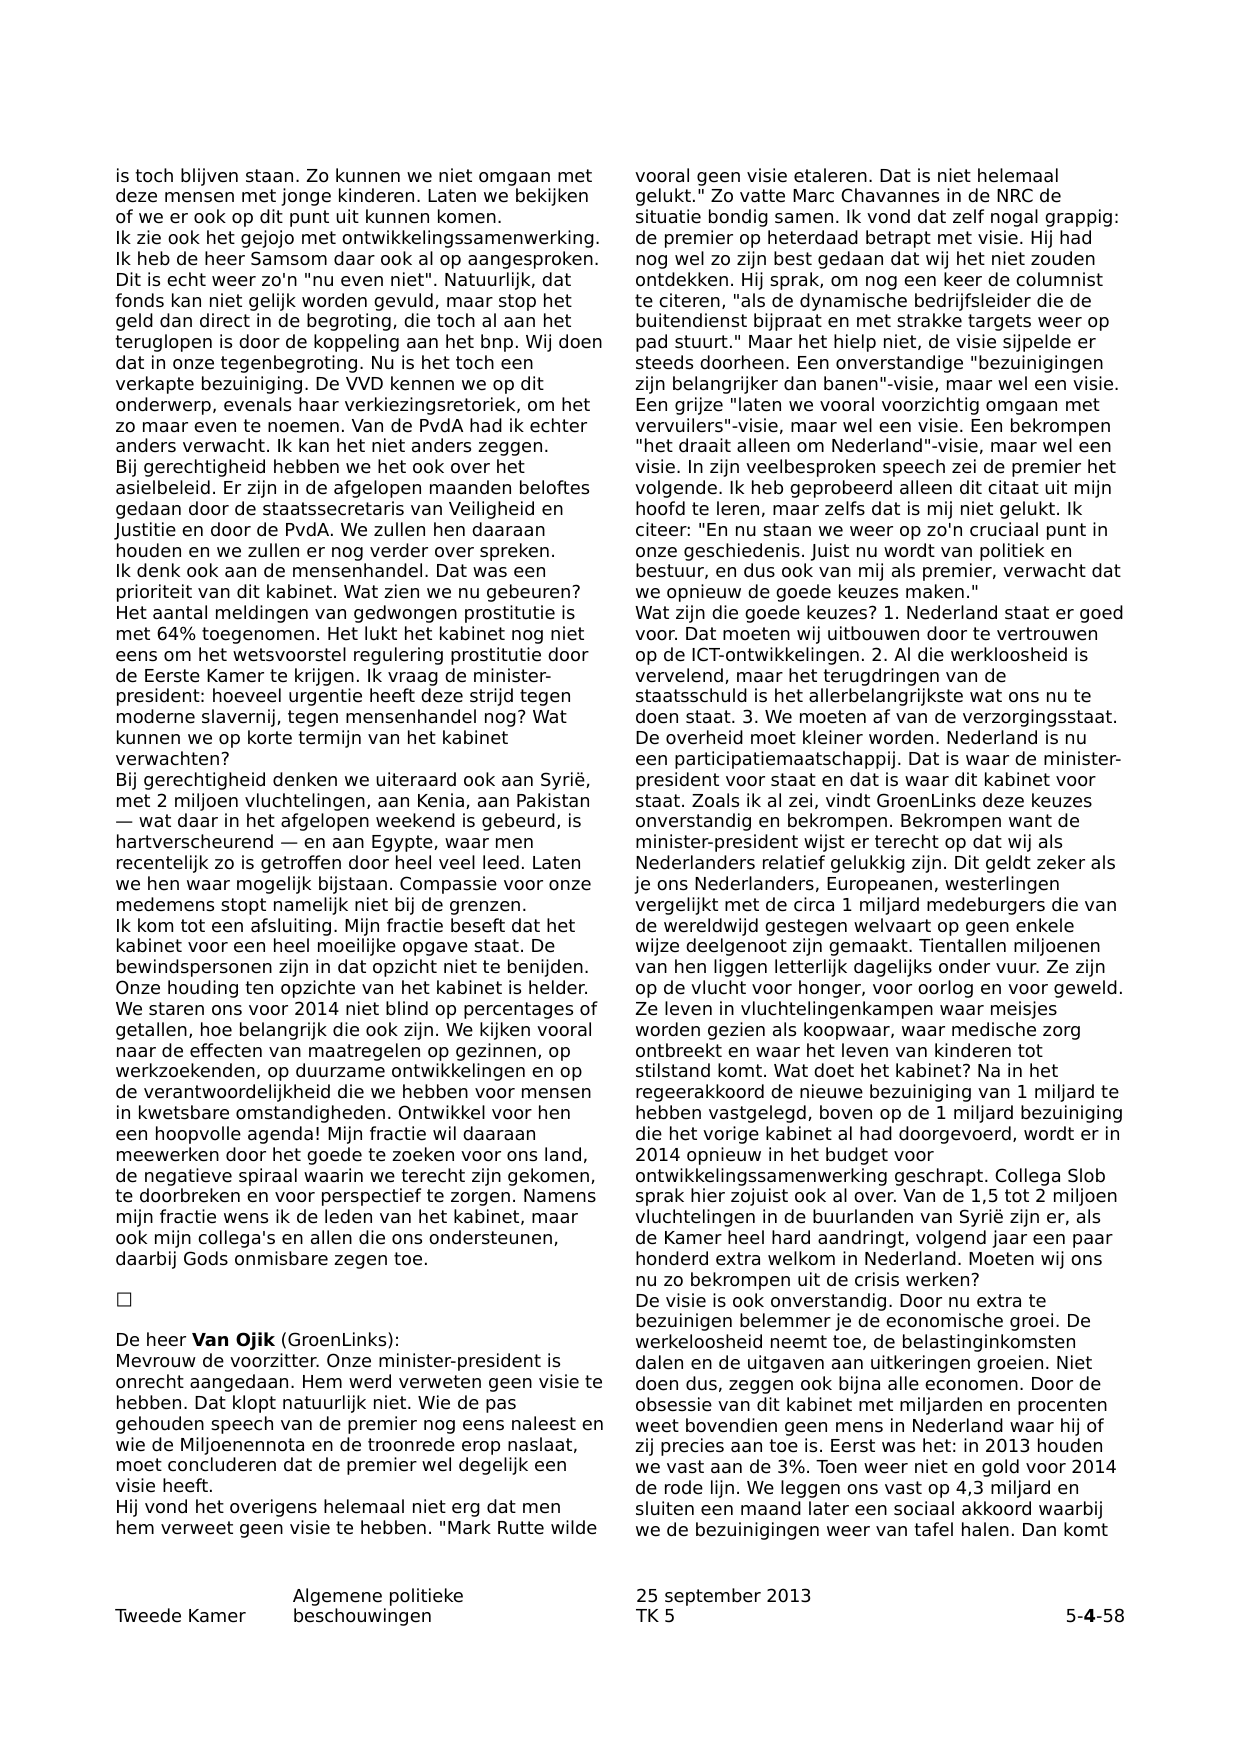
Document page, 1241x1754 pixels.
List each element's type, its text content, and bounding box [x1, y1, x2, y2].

text is toch blijven staan. Zo kunnen we niet omgaan met deze mensen met jonge kinderen. Laten we bekijken of we er ook op dit punt uit kunnen komen. [115, 165, 605, 228]
text De heer Van Ojik (GroenLinks): [115, 1330, 605, 1351]
text De visie is ook onverstandig. Door nu extra te bezuinigen belemmer je de economische groei. De werkeloosheid neemt toe, de belastinginkomsten dalen en de uitgaven aan uitkeringen groeien. Niet doen dus, zeggen ook bijna alle economen. Door de obsessie van dit kabinet met miljarden en procenten weet bovendien geen mens in Nederland waar hij of zij precies aan toe is. Eerst was het: in 2013 houden we vast aan de 3%. Toen weer niet en gold voor 2014 de rode lijn. We leggen ons vast op 4,3 miljard en sluiten een maand later een sociaal akkoord waarbij we de bezuinigingen weer van tafel halen. Dan komt [635, 1290, 1125, 1540]
text Wat zijn die goede keuzes? 1. Nederland staat er goed voor. Dat moeten wij uitbouwen door te vertrouwen op de ICT-ontwikkelingen. 2. Al die werkloosheid is vervelend, maar het terugdringen van de staatsschuld is het allerbelangrijkste wat ons nu te doen staat. 3. We moeten af van de verzorgingsstaat. De overheid moet kleiner worden. Nederland is nu een participatiemaatschappij. Dat is waar de minister-president voor staat en dat is waar dit kabinet voor staat. Zoals ik al zei, vindt GroenLinks deze keuzes onverstandig en bekrompen. Bekrompen want de minister-president wijst er terecht op dat wij als Nederlanders relatief gelukkig zijn. Dit geldt zeker als je ons Nederlanders, Europeanen, westerlingen vergelijkt met de circa 1 miljard medeburgers die van de wereldwijd gestegen welvaart op geen enkele wijze deelgenoot zijn gemaakt. Tientallen miljoenen van hen liggen letterlijk dagelijks onder vuur. Ze zijn op de vlucht voor honger, voor oorlog en voor geweld. Ze leven in vluchtelingenkampen waar meisjes worden gezien als koopwaar, waar medische zorg ontbreekt en waar het leven van kinderen tot stilstand komt. Wat doet het kabinet? Na in het regeerakkoord de nieuwe bezuiniging van 1 miljard te hebben vastgelegd, boven op de 1 miljard bezuiniging die het vorige kabinet al had doorgevoerd, wordt er in 2014 opnieuw in het budget voor ontwikkelingssamenwerking geschrapt. Collega Slob sprak hier zojuist ook al over. Van de 1,5 tot 2 miljoen vluchtelingen in de buurlanden van Syrië zijn er, als de Kamer heel hard aandringt, volgend jaar een paar honderd extra welkom in Nederland. Moeten wij ons nu zo bekrompen uit de crisis werken? [635, 603, 1125, 1290]
text ⬜ [115, 1289, 605, 1310]
text Ik zie ook het gejojo met ontwikkelingssamenwerking. Ik heb de heer Samsom daar ook al op aangesproken. Dit is echt weer zo'n "nu even niet". Natuurlijk, dat fonds kan niet gelijk worden gevuld, maar stop het geld dan direct in de begroting, die toch al aan het teruglopen is door de koppeling aan het bnp. Wij doen dat in onze tegenbegroting. Nu is het toch een verkapte bezuiniging. De VVD kennen we op dit onderwerp, evenals haar verkiezingsretoriek, om het zo maar even te noemen. Van de PvdA had ik echter anders verwacht. Ik kan het niet anders zeggen. [115, 228, 605, 457]
text Ik denk ook aan de mensenhandel. Dat was een prioriteit van dit kabinet. Wat zien we nu gebeuren? Het aantal meldingen van gedwongen prostitutie is met 64% toegenomen. Het lukt het kabinet nog niet eens om het wetsvoorstel regulering prostitutie door de Eerste Kamer te krijgen. Ik vraag de minister-president: hoeveel urgentie heeft deze strijd tegen moderne slavernij, tegen mensenhandel nog? Wat kunnen we op korte termijn van het kabinet verwachten? [115, 561, 605, 769]
text Hij vond het overigens helemaal niet erg dat men hem verweet geen visie te hebben. "Mark Rutte wilde [115, 1497, 605, 1538]
text Bij gerechtigheid denken we uiteraard ook aan Syrië, met 2 miljoen vluchtelingen, aan Kenia, aan Pakistan — wat daar in het afgelopen weekend is gebeurd, is hartverscheurend — en aan Egypte, waar men recentelijk zo is getroffen door heel veel leed. Laten we hen waar mogelijk bijstaan. Compassie voor onze medemens stopt namelijk niet bij de grenzen. [115, 769, 605, 915]
text Ik kom tot een afsluiting. Mijn fractie beseft dat het kabinet voor een heel moeilijke opgave staat. De bewindspersonen zijn in dat opzicht niet te benijden. Onze houding ten opzichte van het kabinet is helder. We staren ons voor 2014 niet blind op percentages of getallen, hoe belangrijk die ook zijn. We kijken vooral naar de effecten van maatregelen op gezinnen, op werkzoekenden, op duurzame ontwikkelingen en op de verantwoordelijkheid die we hebben voor mensen in kwetsbare omstandigheden. Ontwikkel voor hen een hoopvolle agenda! Mijn fractie wil daaraan meewerken door het goede te zoeken voor ons land, de negatieve spiraal waarin we terecht zijn gekomen, te doorbreken en voor perspectief te zorgen. Namens mijn fractie wens ik de leden van het kabinet, maar ook mijn collega's en allen die ons ondersteunen, daarbij Gods onmisbare zegen toe. [115, 915, 605, 1269]
text Bij gerechtigheid hebben we het ook over het asielbeleid. Er zijn in de afgelopen maanden beloftes gedaan door de staatssecretaris van Veiligheid en Justitie en door de PvdA. We zullen hen daaraan houden en we zullen er nog verder over spreken. [115, 457, 605, 561]
text vooral geen visie etaleren. Dat is niet helemaal gelukt." Zo vatte Marc Chavannes in de NRC de situatie bondig samen. Ik vond dat zelf nogal grappig: de premier op heterdaad betrapt met visie. Hij had nog wel zo zijn best gedaan dat wij het niet zouden ontdekken. Hij sprak, om nog een keer de columnist te citeren, "als de dynamische bedrijfsleider die de buitendienst bijpraat en met strakke targets weer op pad stuurt." Maar het hielp niet, de visie sijpelde er steeds doorheen. Een onverstandige "bezuinigingen zijn belangrijker dan banen"-visie, maar wel een visie. Een grijze "laten we vooral voorzichtig omgaan met vervuilers"-visie, maar wel een visie. Een bekrompen "het draait alleen om Nederland"-visie, maar wel een visie. In zijn veelbesproken speech zei de premier het volgende. Ik heb geprobeerd alleen dit citaat uit mijn hoofd te leren, maar zelfs dat is mij niet gelukt. Ik citeer: "En nu staan we weer op zo'n cruciaal punt in onze geschiedenis. Juist nu wordt van politiek en bestuur, en dus ook van mij als premier, verwacht dat we opnieuw de goede keuzes maken." [635, 165, 1125, 603]
text Mevrouw de voorzitter. Onze minister-president is onrecht aangedaan. Hem werd verweten geen visie te hebben. Dat klopt natuurlijk niet. Wie de pas gehouden speech van de premier nog eens naleest en wie de Miljoenennota en de troonrede erop naslaat, moet concluderen dat de premier wel degelijk een visie heeft. [115, 1351, 605, 1497]
